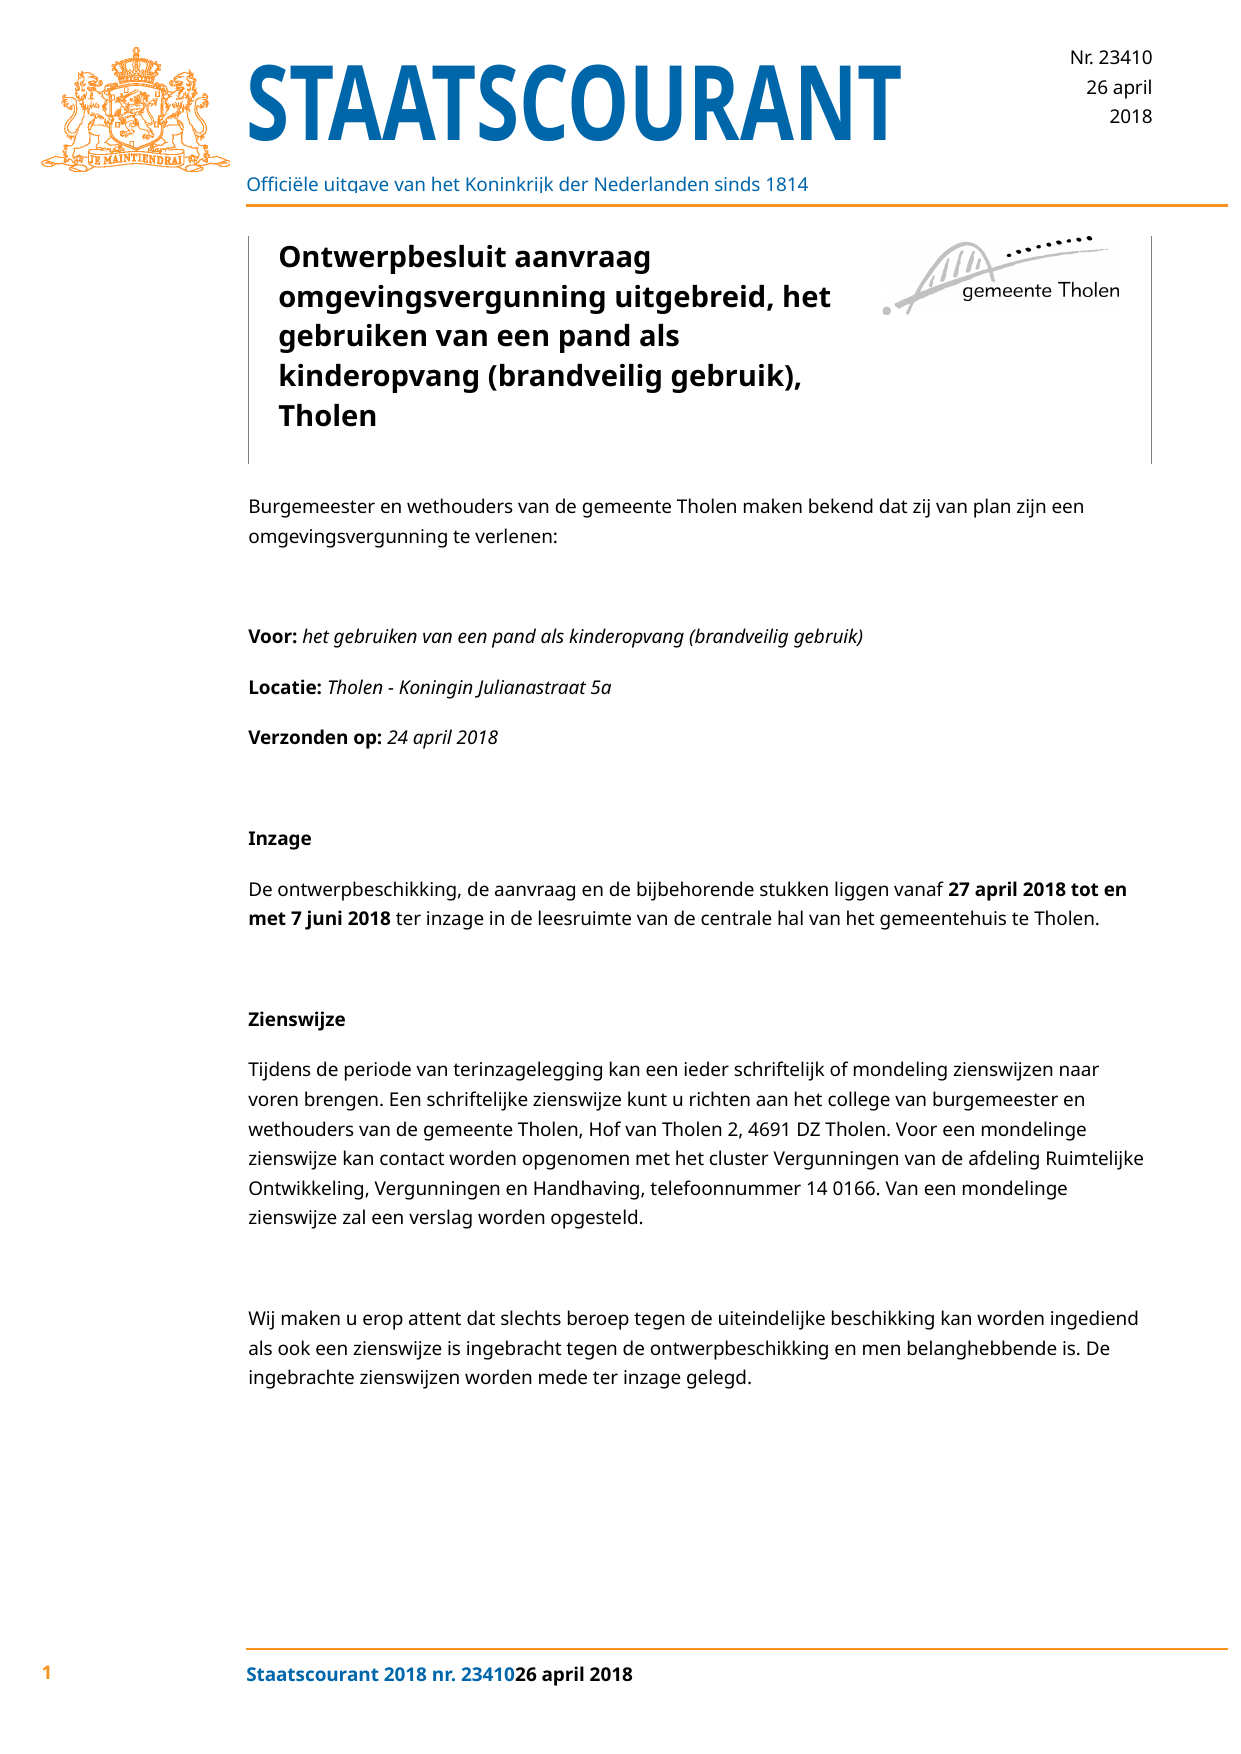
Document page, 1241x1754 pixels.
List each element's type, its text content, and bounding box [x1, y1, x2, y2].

text Burgemeester en wethouders van de gemeente Tholen maken bekend dat zij van plan zijn een omgevingsvergunning te verlenen: [248, 493, 1152, 549]
text De ontwerpbeschikking, de aanvraag en de bijbehorende stukken liggen vanaf 27 april 2018 tot en met 7 juni 2018 ter inzage in de leesruimte van de centrale hal van het gemeentehuis te Tholen. [248, 876, 1152, 931]
text Locatie: Tholen - Koningin Julianastraat 5a [248, 674, 1152, 700]
text Tijdens de periode van terinzagelegging kan een ieder schriftelijk of mondeling zienswijzen naar voren brengen. Een schriftelijke zienswijze kunt u richten aan het college van burgemeester en wethouders van de gemeente Tholen, Hof van Tholen 2, 4691 DZ Tholen. Voor een mondelinge zienswijze kan contact worden opgenomen met het cluster Vergunningen van de afdeling Ruimtelijke Ontwikkeling, Vergunningen en Handhaving, telefoonnummer 14 0166. Van een mondelinge zienswijze zal een verslag worden opgesteld. [248, 1057, 1152, 1230]
text Inzage [248, 825, 1152, 851]
text Verzonden op: 24 april 2018 [248, 724, 1152, 750]
text Zienswijze [248, 1006, 1152, 1032]
picture [41, 47, 231, 172]
picture [882, 236, 1119, 315]
table_header Ontwerpbesluit aanvraag omgevingsvergunning uitgebreid, het gebruiken van een pand als kinderopvang (brandveilig gebruik), Tholen [249, 236, 850, 464]
table_header [850, 236, 1151, 464]
text Wij maken u erop attent dat slechts beroep tegen de uiteindelijke beschikking kan worden ingediend als ook een zienswijze is ingebracht tegen de ontwerpbeschikking en men belanghebbende is. De ingebrachte zienswijzen worden mede ter inzage gelegd. [248, 1305, 1152, 1390]
text Voor: het gebruiken van een pand als kinderopvang (brandveilig gebruik) [248, 624, 1152, 649]
